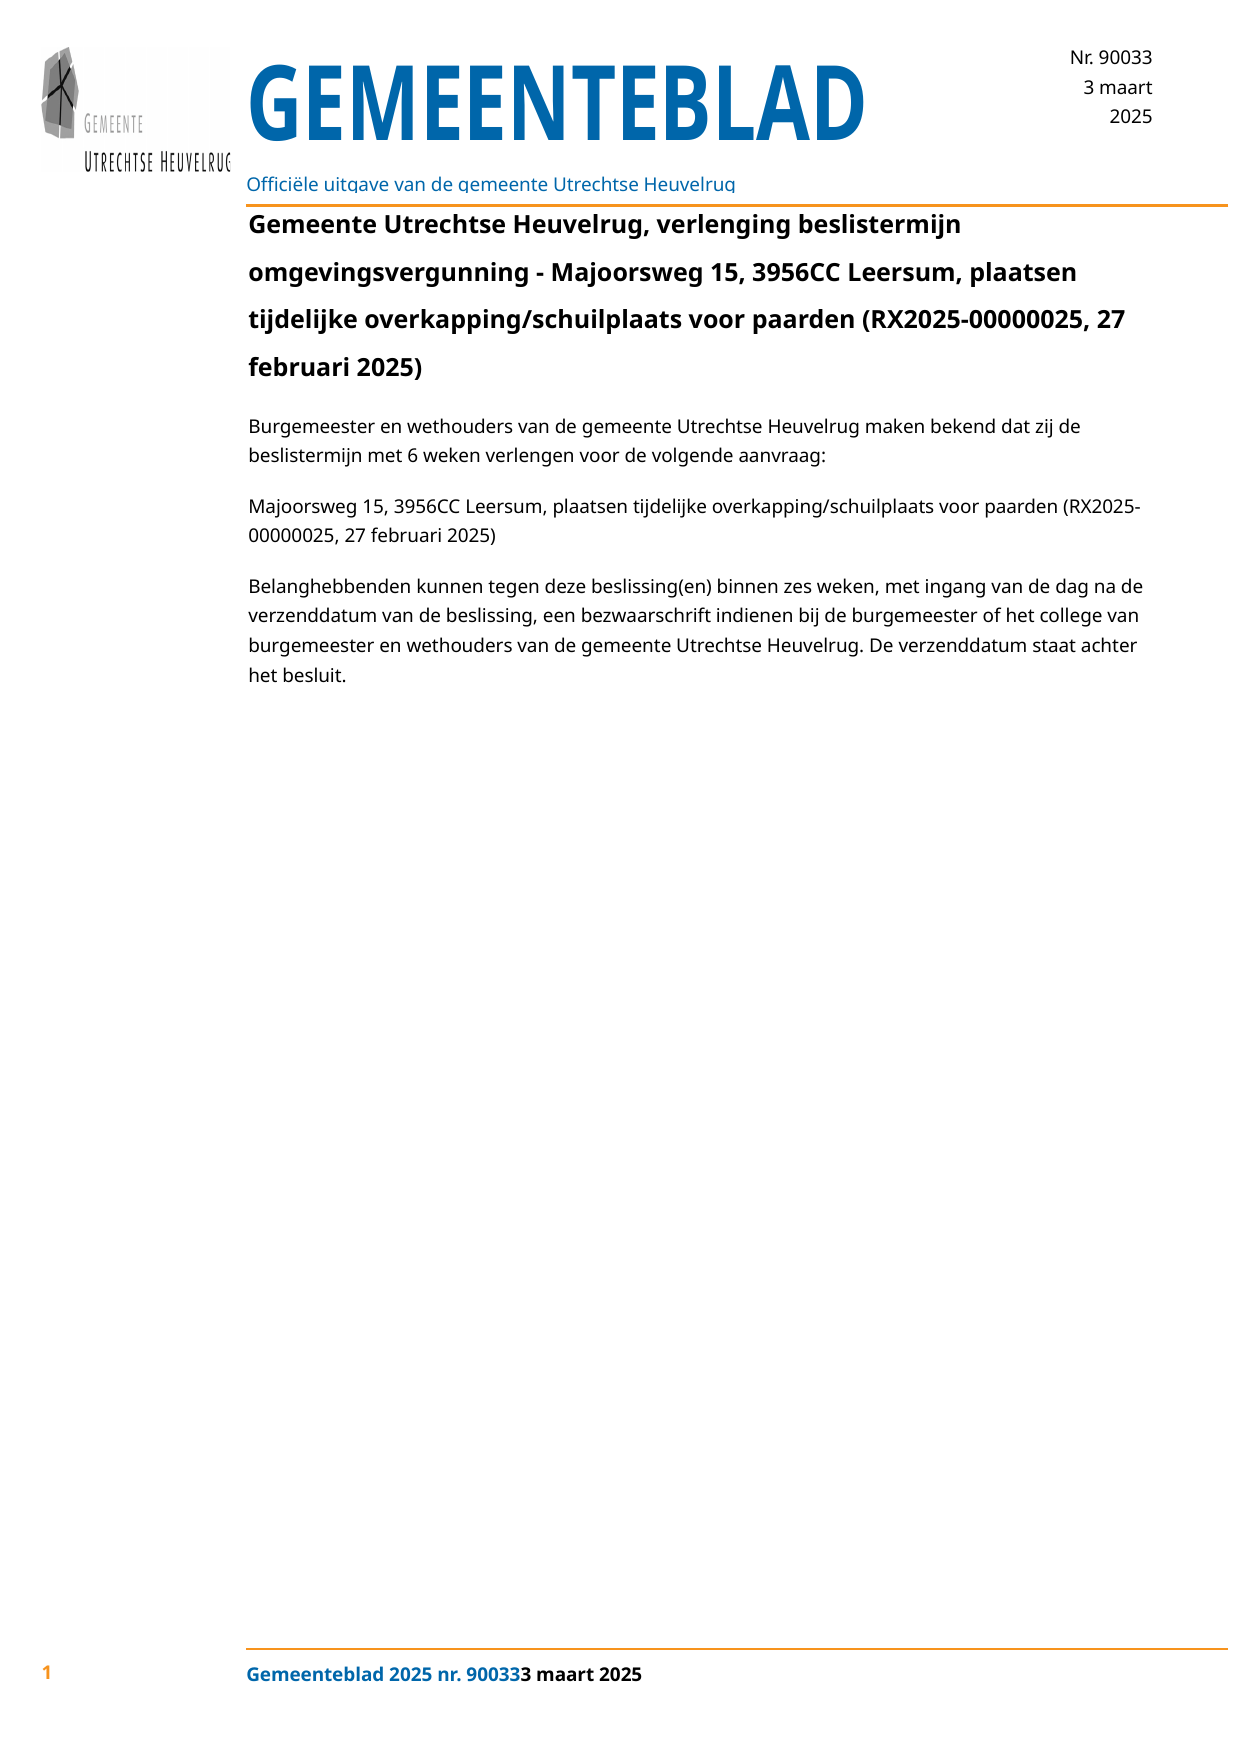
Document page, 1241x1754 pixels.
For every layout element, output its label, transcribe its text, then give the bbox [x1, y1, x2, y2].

text Gemeente Utrechtse Heuvelrug, verlenging beslistermijn omgevingsvergunning - Majoorsweg 15, 3956CC Leersum, plaatsen tijdelijke overkapping/schuilplaats voor paarden (RX2025-00000025, 27 februari 2025) [248, 207, 1152, 384]
picture [41, 47, 231, 172]
text Majoorsweg 15, 3956CC Leersum, plaatsen tijdelijke overkapping/schuilplaats voor paarden (RX2025-00000025, 27 februari 2025) [248, 493, 1152, 548]
text Belanghebbenden kunnen tegen deze beslissing(en) binnen zes weken, met ingang van de dag na de verzenddatum van de beslissing, een bezwaarschrift indienen bij de burgemeester of het college van burgemeester en wethouders van de gemeente Utrechtse Heuvelrug. De verzenddatum staat achter het besluit. [248, 573, 1152, 688]
text Burgemeester en wethouders van de gemeente Utrechtse Heuvelrug maken bekend dat zij de beslistermijn met 6 weken verlengen voor de volgende aanvraag: [248, 413, 1152, 468]
